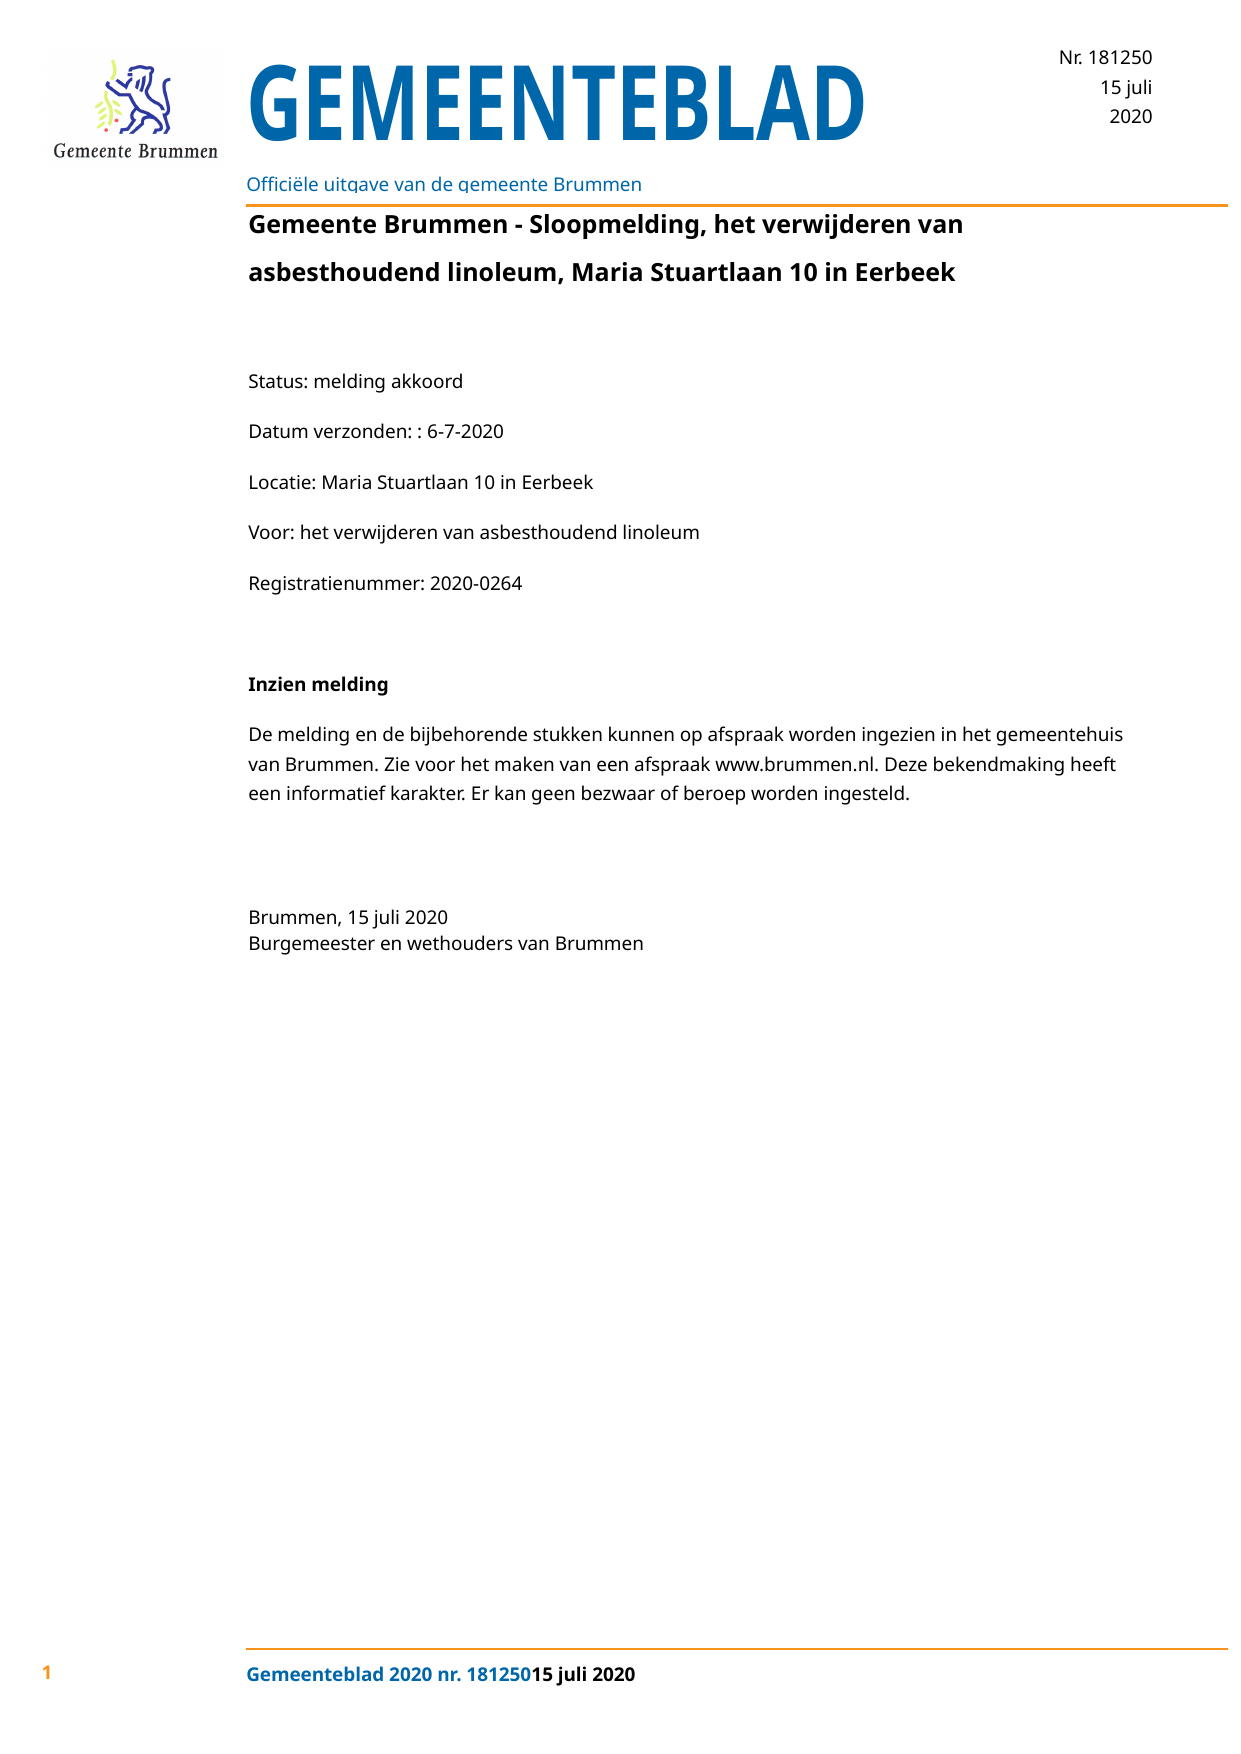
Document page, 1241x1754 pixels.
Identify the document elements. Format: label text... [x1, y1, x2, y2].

text Inzien melding [248, 671, 1152, 697]
text Status: melding akkoord [248, 368, 1152, 394]
text Registratienummer: 2020-0264 [248, 570, 1152, 596]
text Burgemeester en wethouders van Brummen [248, 930, 1152, 956]
picture [41, 47, 231, 172]
text Datum verzonden: : 6-7-2020 [248, 419, 1152, 444]
text Gemeente Brummen - Sloopmelding, het verwijderen van asbesthoudend linoleum, Maria Stuartlaan 10 in Eerbeek [248, 207, 1152, 288]
text Locatie: Maria Stuartlaan 10 in Eerbeek [248, 469, 1152, 495]
text Brummen, 15 juli 2020 [248, 904, 1152, 930]
text De melding en de bijbehorende stukken kunnen op afspraak worden ingezien in het gemeentehuis van Brummen. Zie voor het maken van een afspraak www.brummen.nl. Deze bekendmaking heeft een informatief karakter. Er kan geen bezwaar of beroep worden ingesteld. [248, 721, 1152, 806]
text Voor: het verwijderen van asbesthoudend linoleum [248, 519, 1152, 545]
